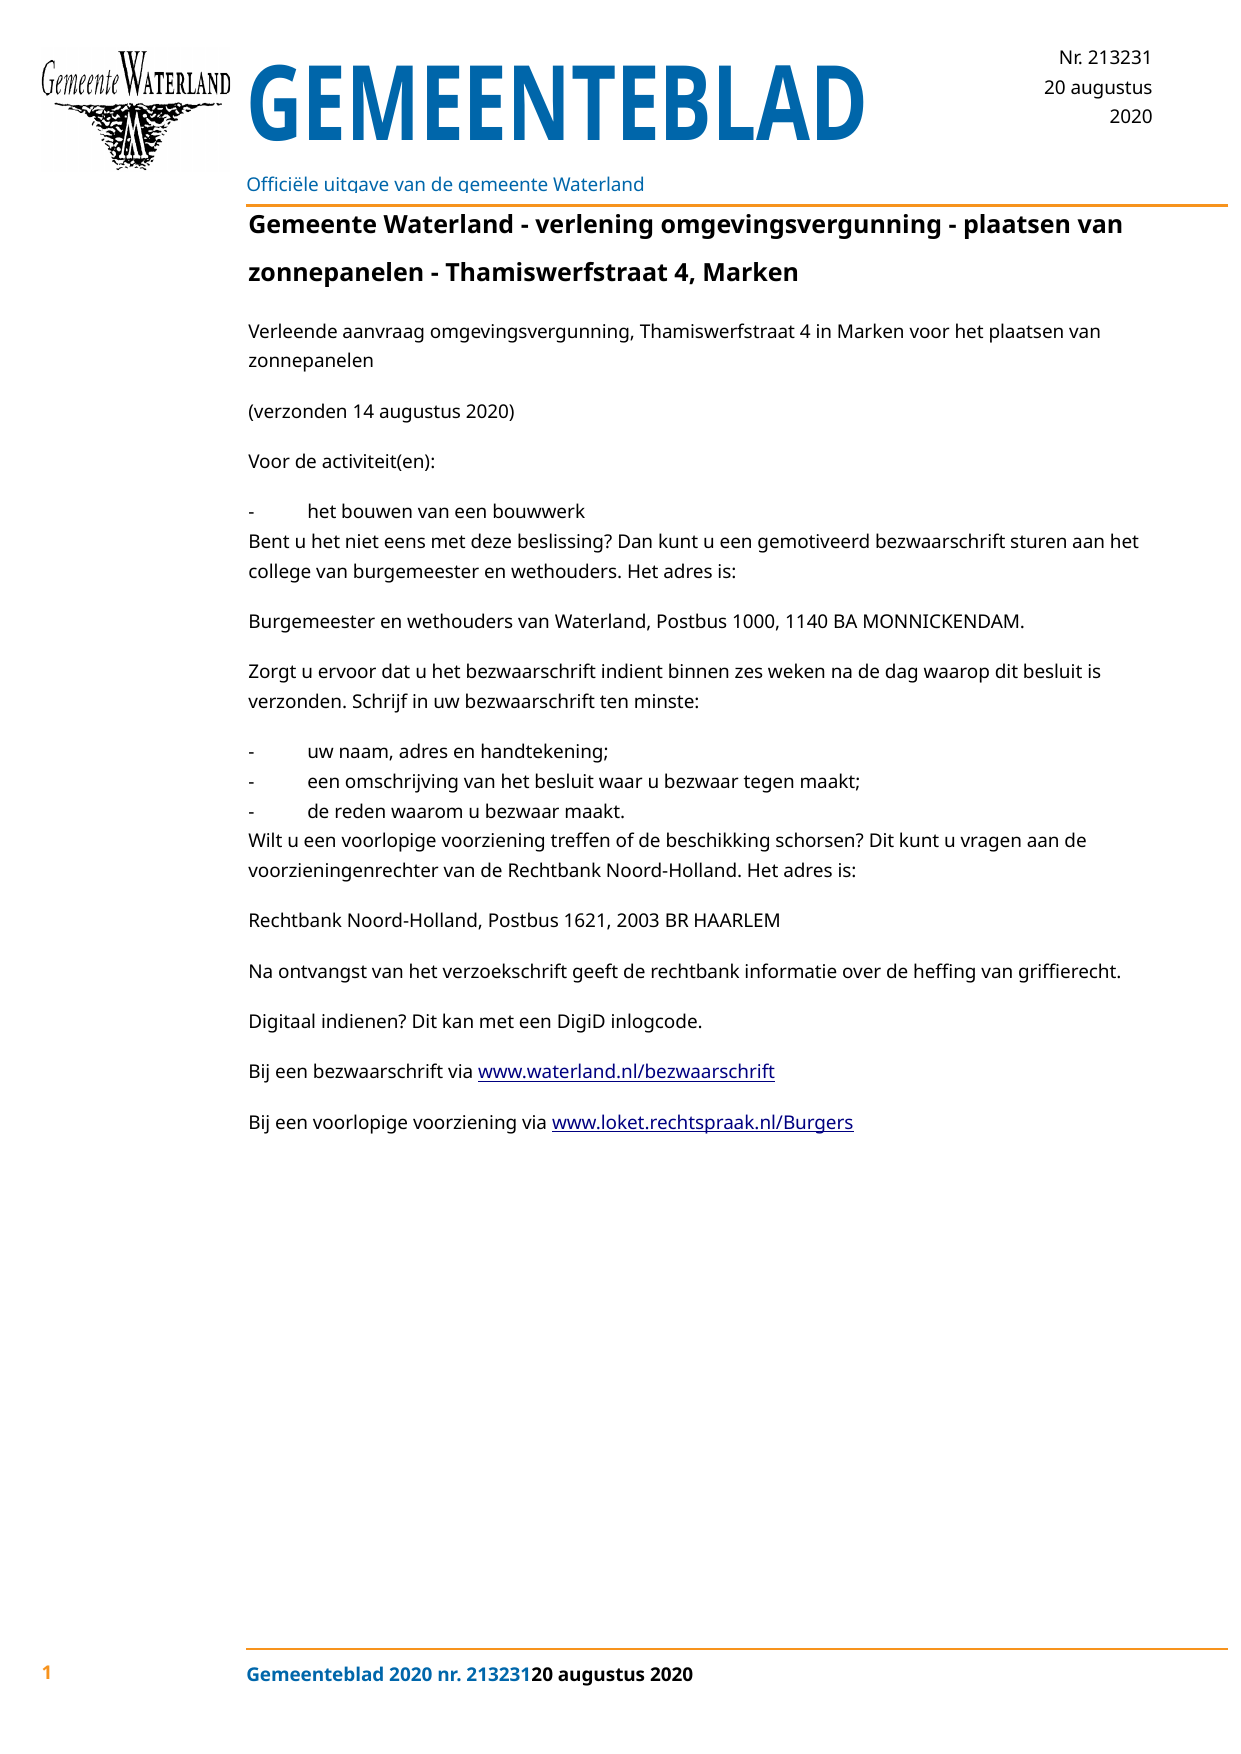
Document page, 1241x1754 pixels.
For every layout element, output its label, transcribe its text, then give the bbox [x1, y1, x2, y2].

text Wilt u een voorlopige voorziening treffen of de beschikking schorsen? Dit kunt u vragen aan de voorzieningenrechter van de Rechtbank Noord-Holland. Het adres is: [248, 827, 1152, 883]
list uw naam, adres en handtekening; [248, 739, 1152, 764]
text Zorgt u ervoor dat u het bezwaarschrift indient binnen zes weken na de dag waarop dit besluit is verzonden. Schrijf in uw bezwaarschrift ten minste: [248, 659, 1152, 714]
text (verzonden 14 augustus 2020) [248, 398, 1152, 424]
text Na ontvangst van het verzoekschrift geeft de rechtbank informatie over de heffing van griffierecht. [248, 958, 1152, 984]
text Digitaal indienen? Dit kan met een DigiD inlogcode. [248, 1008, 1152, 1034]
text Rechtbank Noord-Holland, Postbus 1621, 2003 BR HAARLEM [248, 907, 1152, 933]
picture [41, 47, 231, 172]
list het bouwen van een bouwwerk [248, 499, 1152, 524]
text Burgemeester en wethouders van Waterland, Postbus 1000, 1140 BA MONNICKENDAM. [248, 608, 1152, 634]
text Bij een voorlopige voorziening via www.loket.rechtspraak.nl/Burgers [248, 1109, 1152, 1135]
text Gemeente Waterland - verlening omgevingsvergunning - plaatsen van zonnepanelen - Thamiswerfstraat 4, Marken [248, 207, 1152, 288]
list de reden waarom u bezwaar maakt. [248, 798, 1152, 824]
text Verleende aanvraag omgevingsvergunning, Thamiswerfstraat 4 in Marken voor het plaatsen van zonnepanelen [248, 318, 1152, 373]
text Bent u het niet eens met deze beslissing? Dan kunt u een gemotiveerd bezwaarschrift sturen aan het college van burgemeester en wethouders. Het adres is: [248, 528, 1152, 584]
text Bij een bezwaarschrift via www.waterland.nl/bezwaarschrift [248, 1059, 1152, 1084]
list een omschrijving van het besluit waar u bezwaar tegen maakt; [248, 768, 1152, 794]
text Voor de activiteit(en): [248, 448, 1152, 474]
